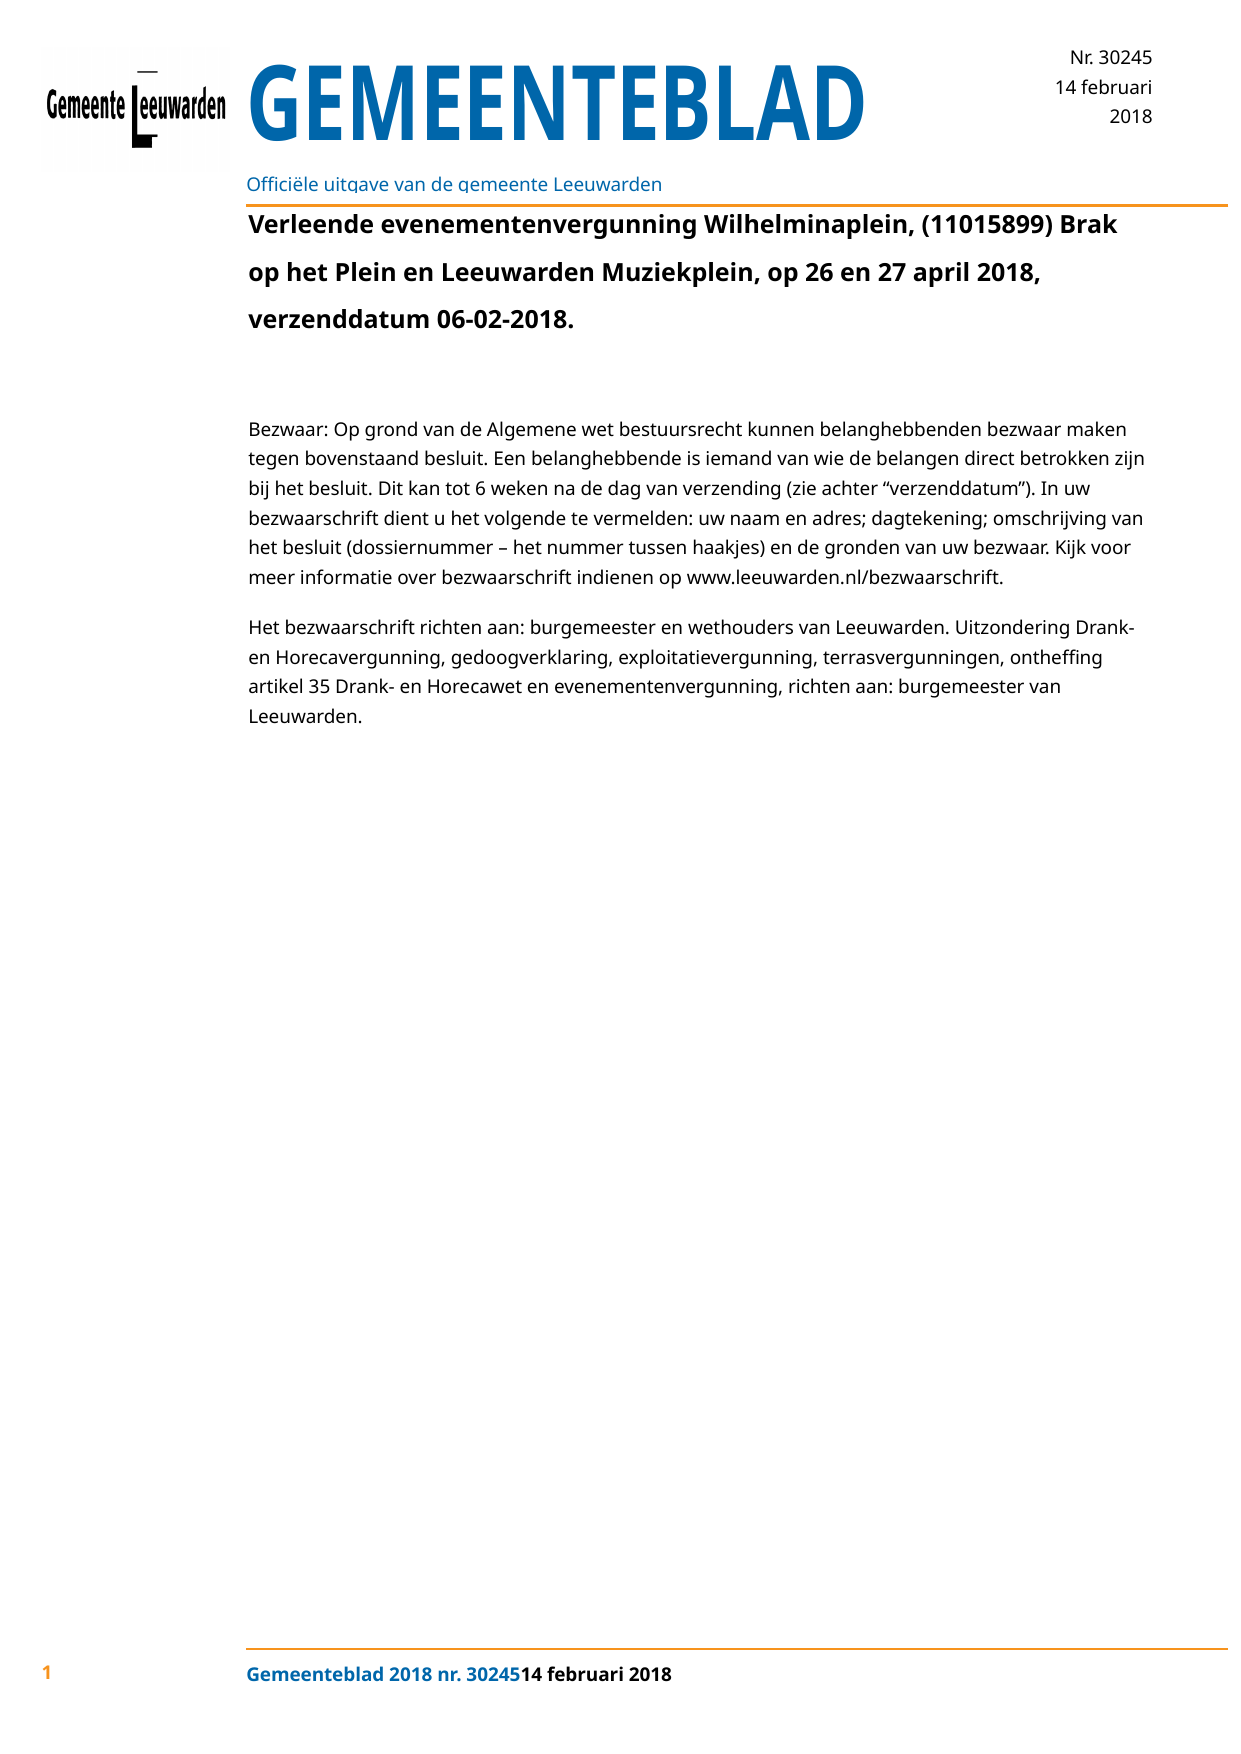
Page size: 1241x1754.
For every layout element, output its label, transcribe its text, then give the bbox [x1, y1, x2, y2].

picture [41, 47, 231, 172]
text Het bezwaarschrift richten aan: burgemeester en wethouders van Leeuwarden. Uitzondering Drank- en Horecavergunning, gedoogverklaring, exploitatievergunning, terrasvergunningen, ontheffing artikel 35 Drank- en Horecawet en evenementenvergunning, richten aan: burgemeester van Leeuwarden. [248, 614, 1152, 729]
text Bezwaar: Op grond van de Algemene wet bestuursrecht kunnen belanghebbenden bezwaar maken tegen bovenstaand besluit. Een belanghebbende is iemand van wie de belangen direct betrokken zijn bij het besluit. Dit kan tot 6 weken na de dag van verzending (zie achter “verzenddatum”). In uw bezwaarschrift dient u het volgende te vermelden: uw naam en adres; dagtekening; omschrijving van het besluit (dossiernummer – het nummer tussen haakjes) en de gronden van uw bezwaar. Kijk voor meer informatie over bezwaarschrift indienen op www.leeuwarden.nl/bezwaarschrift. [248, 416, 1152, 589]
text Verleende evenementenvergunning Wilhelminaplein, (11015899) Brak op het Plein en Leeuwarden Muziekplein, op 26 en 27 april 2018, verzenddatum 06-02-2018. [248, 207, 1152, 336]
